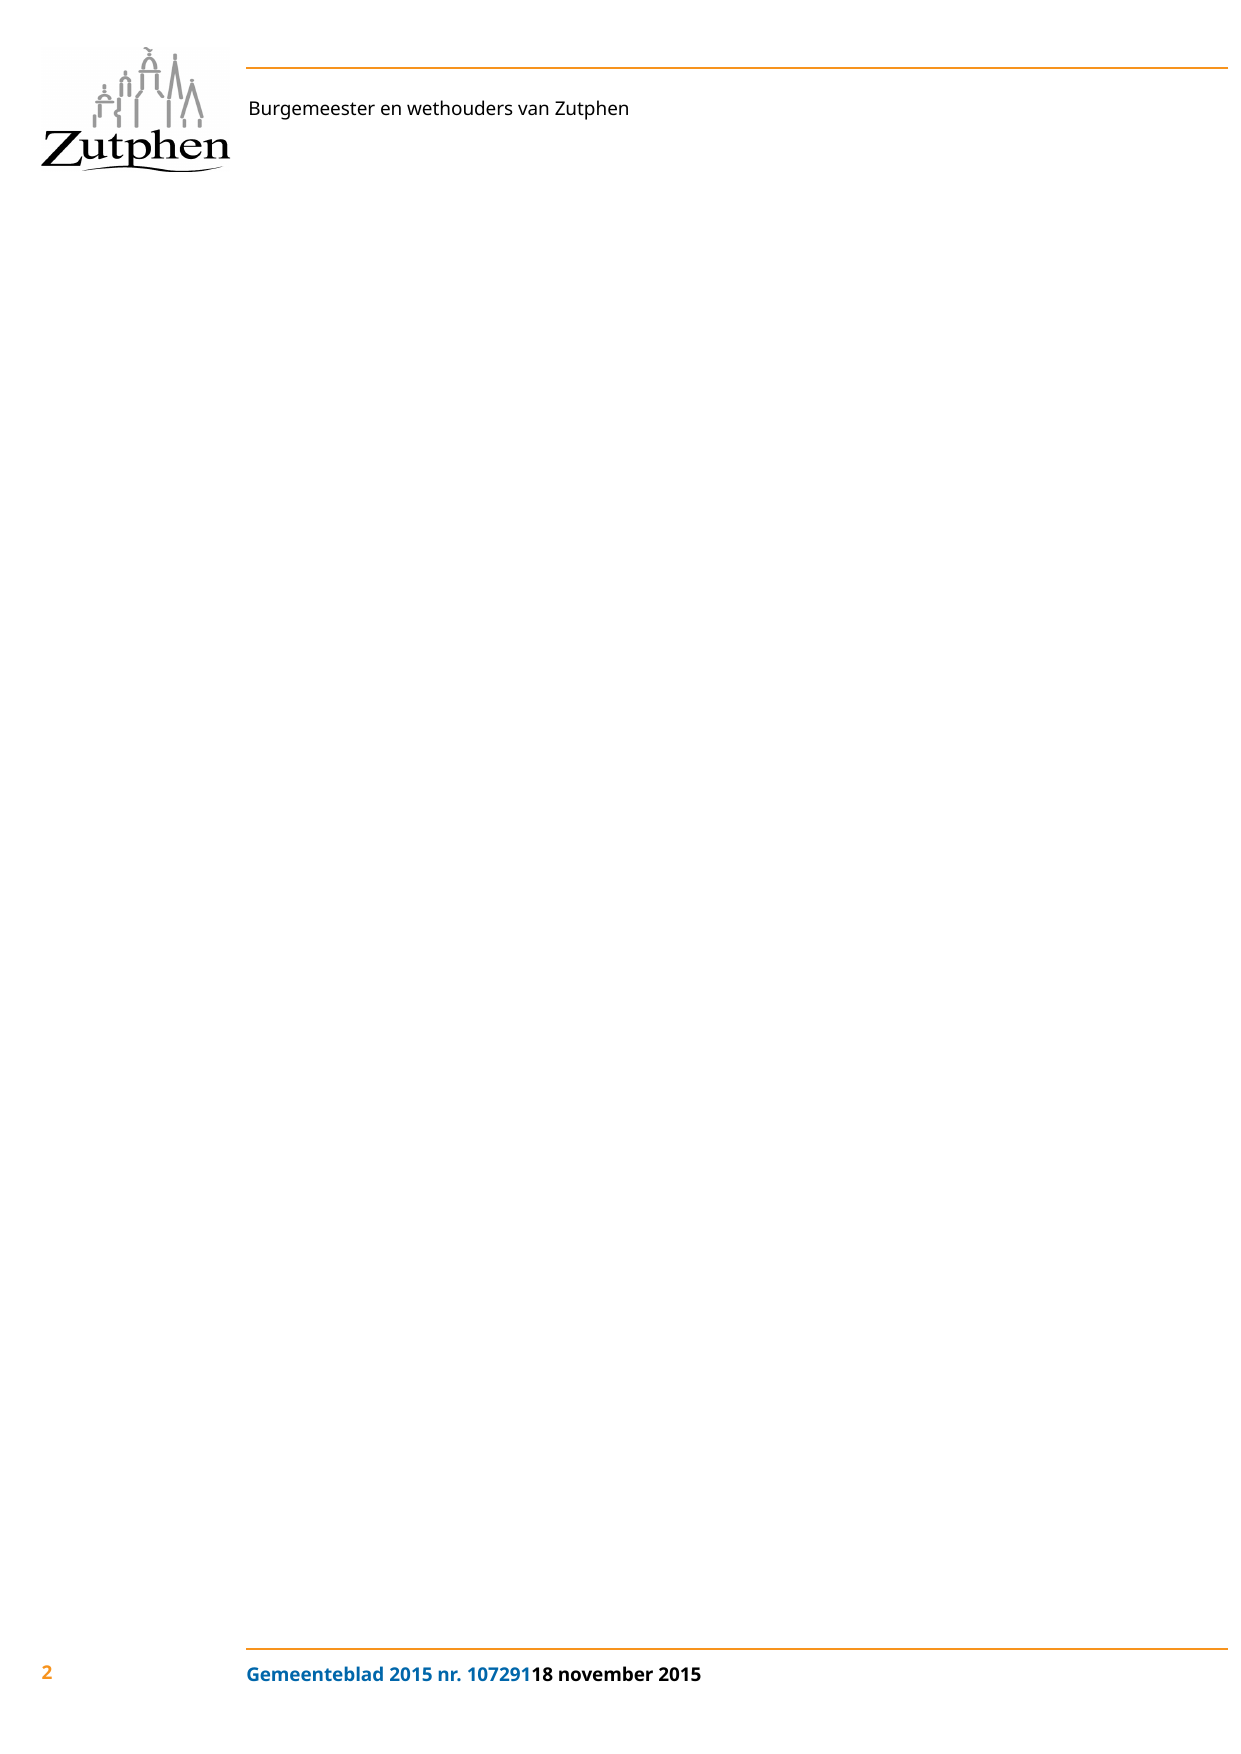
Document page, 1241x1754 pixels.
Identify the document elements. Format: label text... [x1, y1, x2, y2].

picture [41, 47, 231, 172]
text Burgemeester en wethouders van Zutphen [248, 95, 1152, 121]
